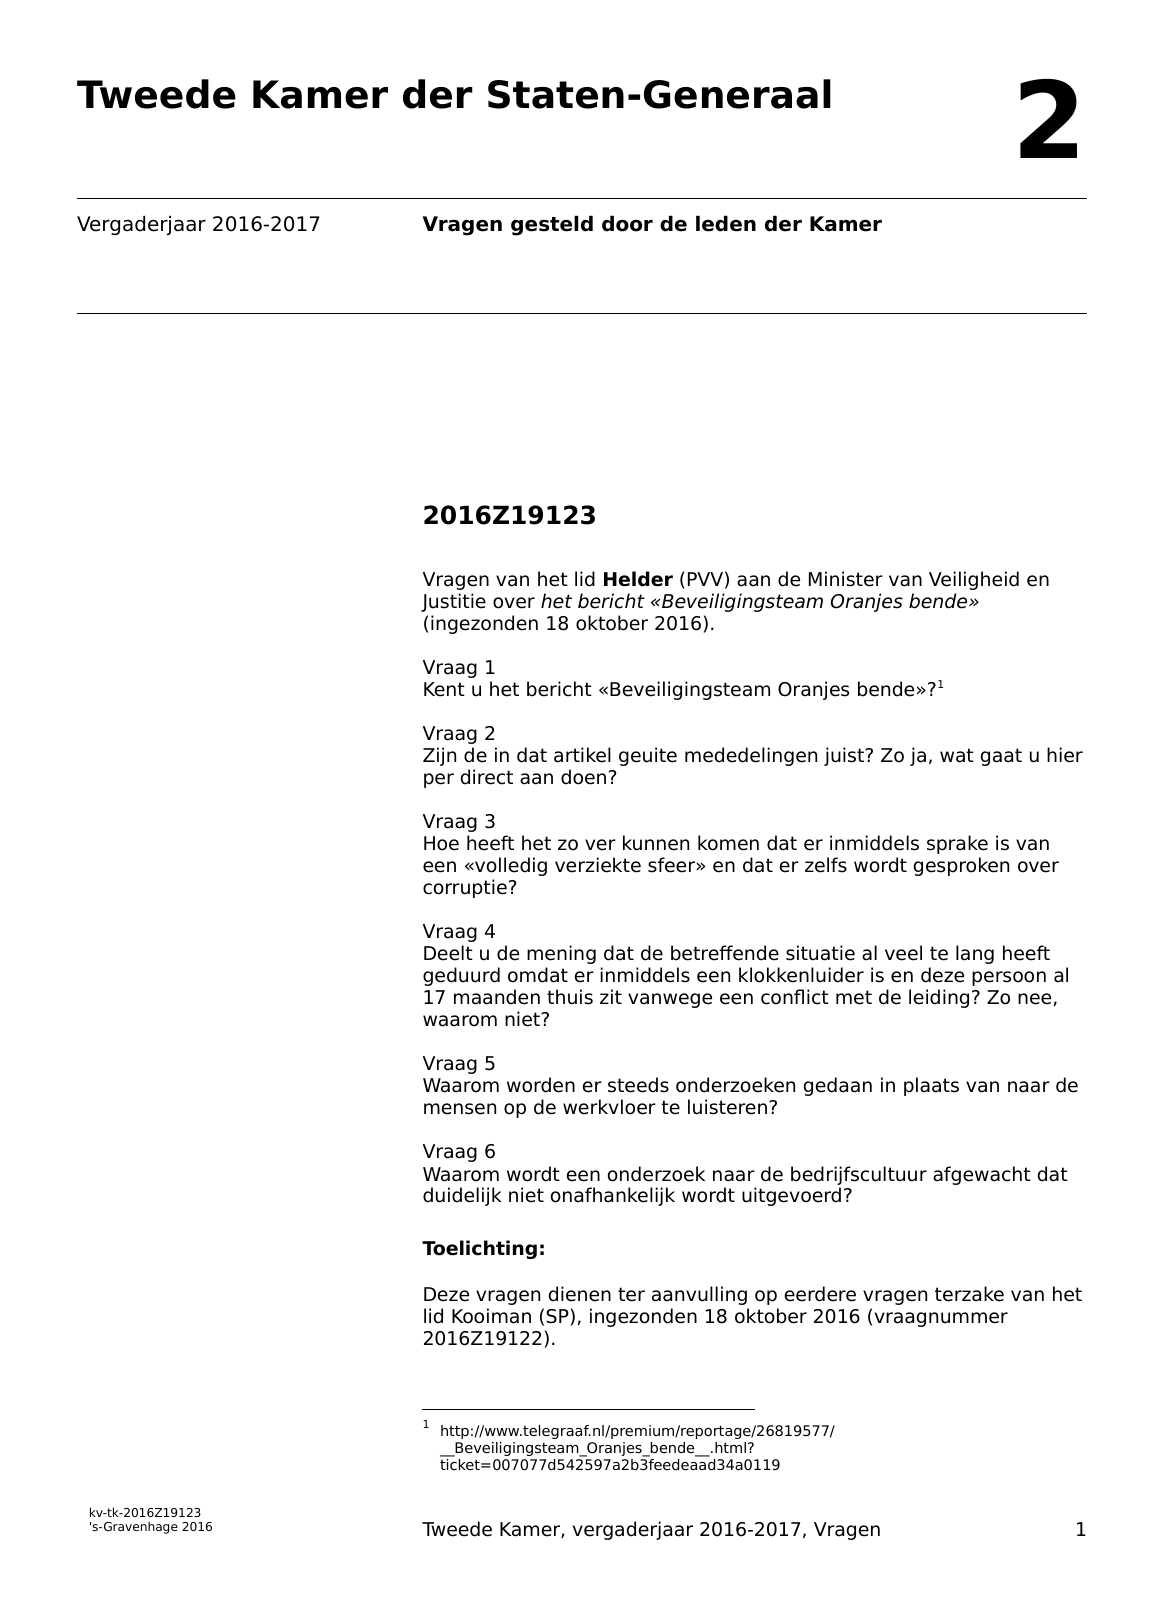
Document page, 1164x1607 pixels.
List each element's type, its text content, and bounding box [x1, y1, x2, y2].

text Vraag 1 [422, 657, 1087, 679]
table_header 2 [886, 59, 1087, 198]
text Vraag 3 [422, 811, 1087, 833]
text Deze vragen dienen ter aanvulling op eerdere vragen terzake van het lid Kooiman (SP), ingezonden 18 oktober 2016 (vraagnummer 2016Z19122). [422, 1284, 1087, 1350]
text kv-tk-2016Z19123 [88, 1506, 323, 1520]
table_cell Vragen gesteld door de leden der Kamer [422, 199, 1087, 313]
text Kent u het bericht «Beveiligingsteam Oranjes bende»? [422, 679, 1087, 701]
text Vraag 4 [422, 921, 1087, 943]
table_cell Vergaderjaar 2016-2017 [77, 199, 422, 313]
text Vraag 2 [422, 723, 1087, 745]
text Waarom worden er steeds onderzoeken gedaan in plaats van naar de mensen op de werkvloer te luisteren? [422, 1075, 1087, 1119]
text http://www.telegraaf.nl/premium/reportage/26819577/__Beveiligingsteam_Oranjes_bende__.html?ticket=007077d542597a2b3feedeaad34a0119 [422, 1418, 1087, 1474]
subtitle Toelichting: [422, 1237, 1087, 1259]
table_header Tweede Kamer der Staten-Generaal [77, 59, 886, 198]
text Vraag 5 [422, 1053, 1087, 1075]
text Waarom wordt een onderzoek naar de bedrijfscultuur afgewacht dat duidelijk niet onafhankelijk wordt uitgevoerd? [422, 1163, 1087, 1207]
text Vraag 6 [422, 1141, 1087, 1163]
text Vragen van het lid Helder (PVV) aan de Minister van Veiligheid en Justitie over het bericht «Beveiligingsteam Oranjes bende» (ingezonden 18 oktober 2016). [422, 569, 1087, 635]
text 's-Gravenhage 2016 [88, 1520, 323, 1534]
text Zijn de in dat artikel geuite mededelingen juist? Zo ja, wat gaat u hier per direct aan doen? [422, 745, 1087, 789]
text 2016Z19123 [422, 501, 1087, 531]
text Hoe heeft het zo ver kunnen komen dat er inmiddels sprake is van een «volledig verziekte sfeer» en dat er zelfs wordt gesproken over corruptie? [422, 833, 1087, 899]
text Deelt u de mening dat de betreffende situatie al veel te lang heeft geduurd omdat er inmiddels een klokkenluider is en deze persoon al 17 maanden thuis zit vanwege een conflict met de leiding? Zo nee, waarom niet? [422, 943, 1087, 1031]
